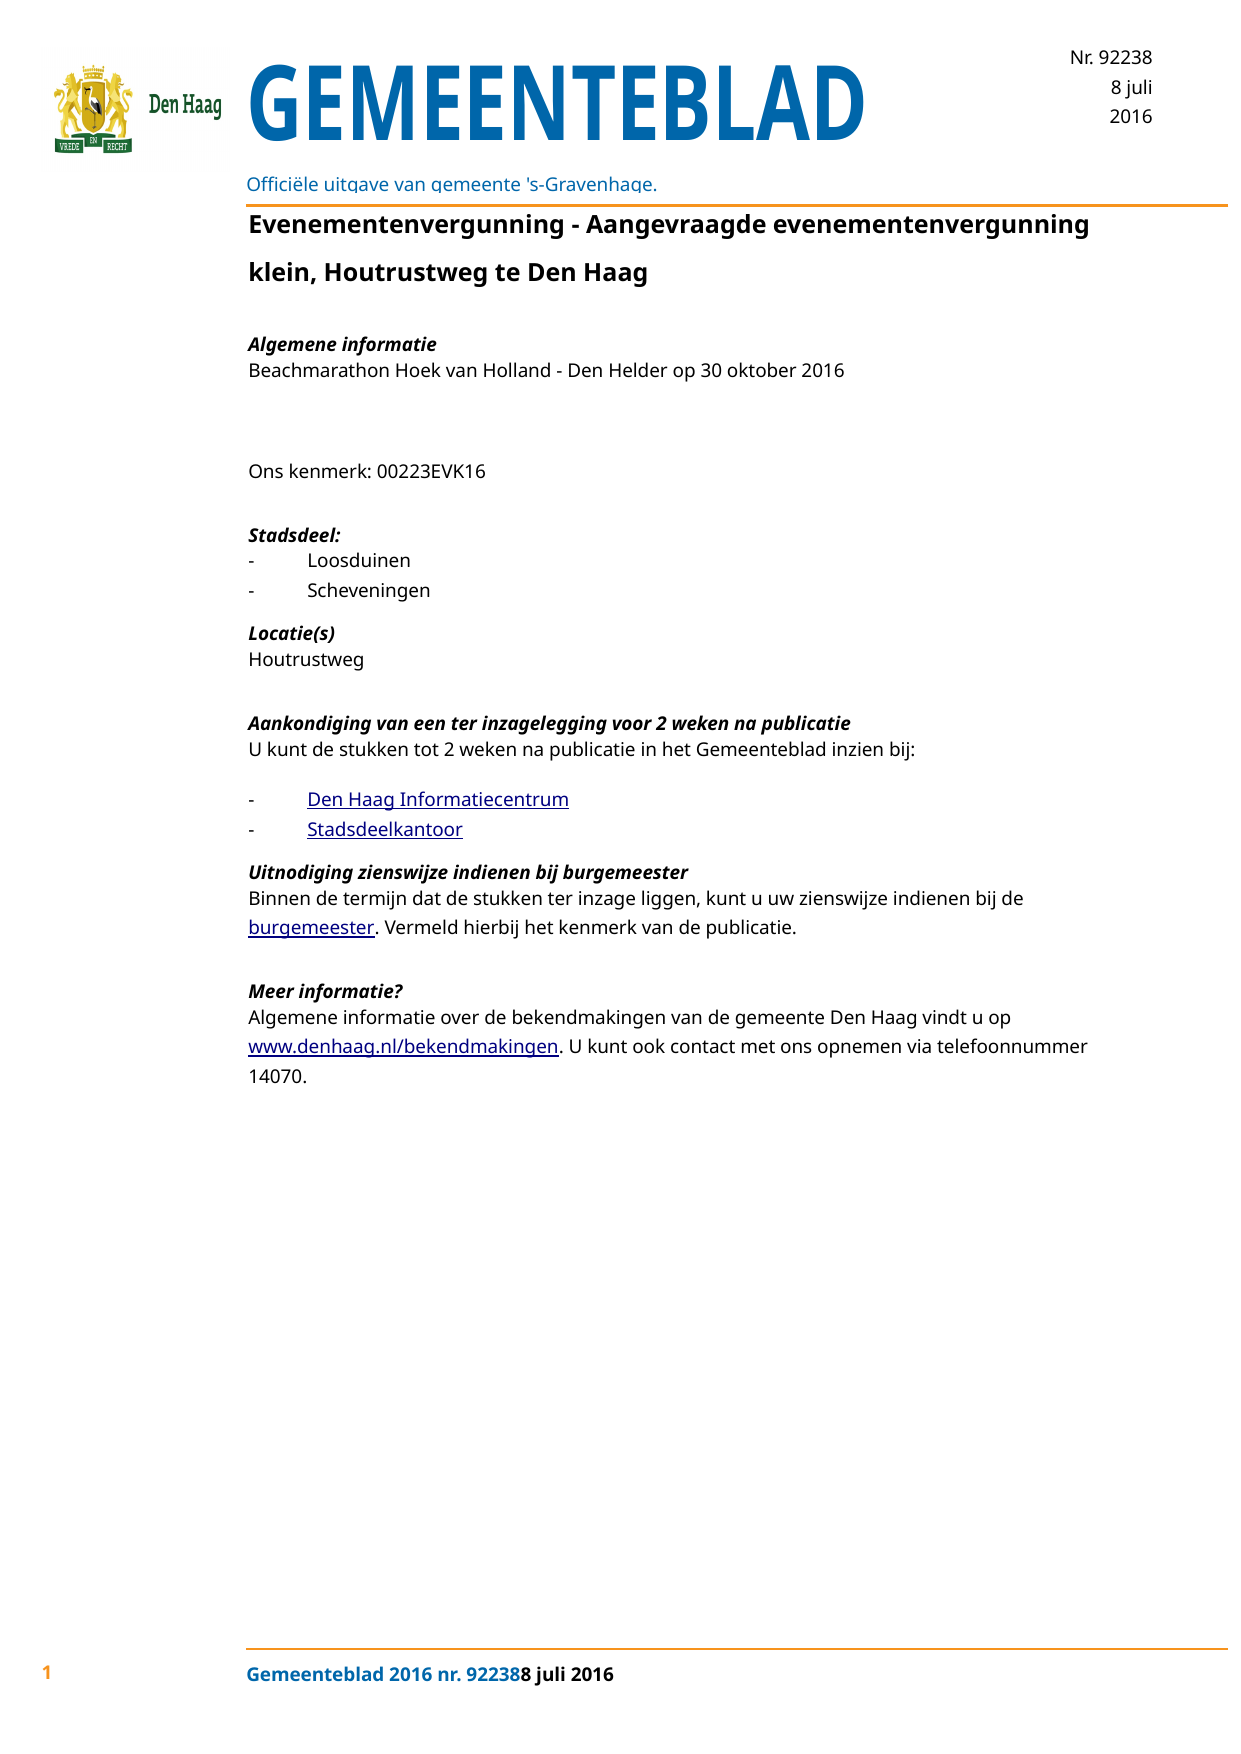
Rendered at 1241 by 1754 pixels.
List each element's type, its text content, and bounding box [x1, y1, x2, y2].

list Loosduinen [248, 548, 1152, 573]
text Meer informatie? [248, 978, 1152, 1004]
text Algemene informatie over de bekendmakingen van de gemeente Den Haag vindt u op www.denhaag.nl/bekendmakingen. U kunt ook contact met ons opnemen via telefoonnummer 14070. [248, 1004, 1152, 1089]
text Evenementenvergunning - Aangevraagde evenementenvergunning klein, Houtrustweg te Den Haag [248, 207, 1152, 288]
text Beachmarathon Hoek van Holland - Den Helder op 30 oktober 2016 [248, 357, 1152, 383]
list Scheveningen [248, 577, 1152, 603]
text Stadsdeel: [248, 522, 1152, 548]
text Binnen de termijn dat de stukken ter inzage liggen, kunt u uw zienswijze indienen bij de burgemeester. Vermeld hierbij het kenmerk van de publicatie. [248, 885, 1152, 940]
list Stadsdeelkantoor [248, 816, 1152, 842]
text Algemene informatie [248, 331, 1152, 357]
text U kunt de stukken tot 2 weken na publicatie in het Gemeenteblad inzien bij: [248, 736, 1152, 762]
text Locatie(s) [248, 620, 1152, 646]
text Uitnodiging zienswijze indienen bij burgemeester [248, 859, 1152, 885]
text Ons kenmerk: 00223EVK16 [248, 458, 1152, 484]
picture [41, 47, 231, 172]
text Aankondiging van een ter inzagelegging voor 2 weken na publicatie [248, 710, 1152, 736]
text Houtrustweg [248, 646, 1152, 672]
list Den Haag Informatiecentrum [248, 786, 1152, 812]
